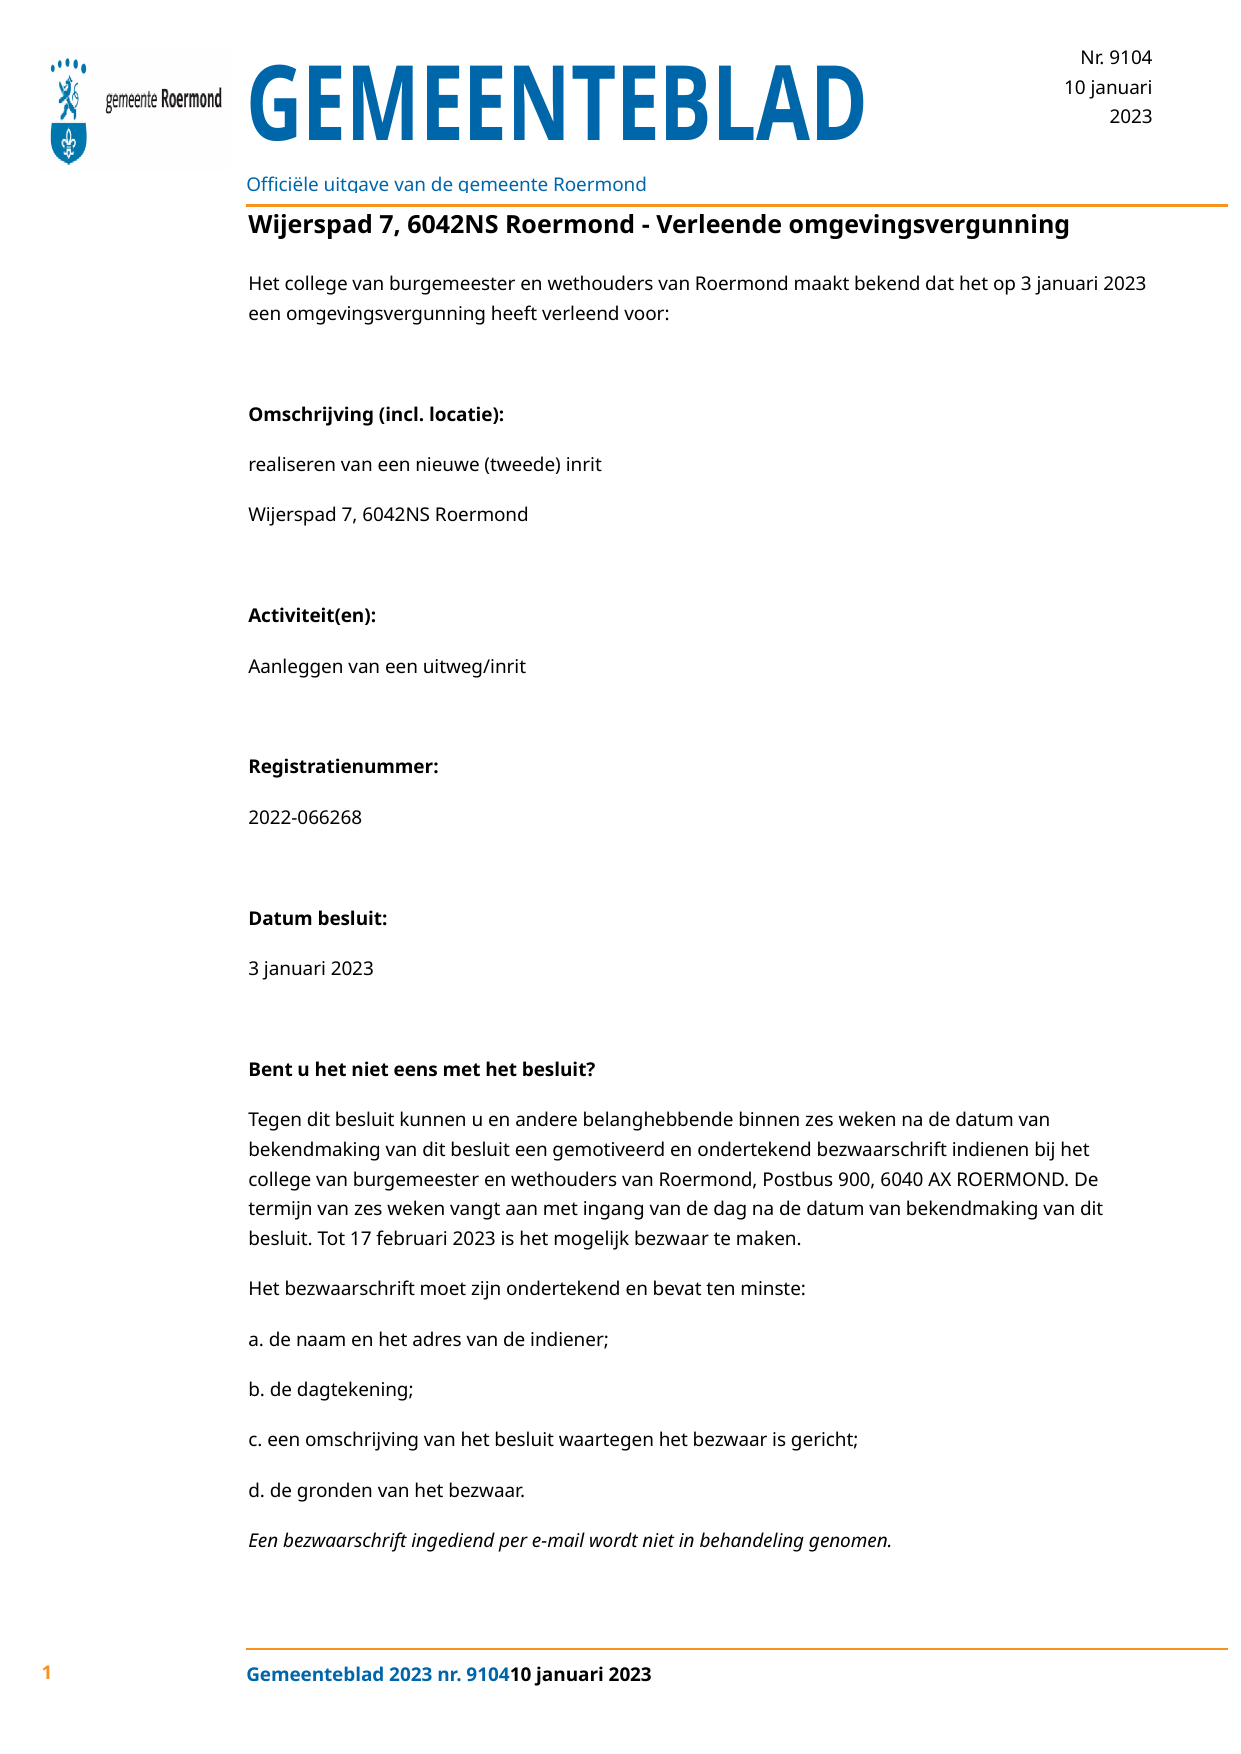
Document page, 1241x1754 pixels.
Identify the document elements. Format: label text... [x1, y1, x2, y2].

text Het bezwaarschrift moet zijn ondertekend en bevat ten minste: [248, 1275, 1152, 1301]
text Activiteit(en): [248, 602, 1152, 628]
text Omschrijving (incl. locatie): [248, 401, 1152, 426]
text Registratienummer: [248, 754, 1152, 779]
text Het college van burgemeester en wethouders van Roermond maakt bekend dat het op 3 januari 2023 een omgevingsvergunning heeft verleend voor: [248, 270, 1152, 326]
text Een bezwaarschrift ingediend per e-mail wordt niet in behandeling genomen. [248, 1527, 1152, 1553]
text c. een omschrijving van het besluit waartegen het bezwaar is gericht; [248, 1427, 1152, 1452]
text Datum besluit: [248, 905, 1152, 931]
text Tegen dit besluit kunnen u en andere belanghebbende binnen zes weken na de datum van bekendmaking van dit besluit een gemotiveerd en ondertekend bezwaarschrift indienen bij het college van burgemeester en wethouders van Roermond, Postbus 900, 6040 AX ROERMOND. De termijn van zes weken vangt aan met ingang van de dag na de datum van bekendmaking van dit besluit. Tot 17 februari 2023 is het mogelijk bezwaar te maken. [248, 1107, 1152, 1251]
text Wijerspad 7, 6042NS Roermond [248, 502, 1152, 527]
text Aanleggen van een uitweg/inrit [248, 653, 1152, 678]
text a. de naam en het adres van de indiener; [248, 1326, 1152, 1351]
text d. de gronden van het bezwaar. [248, 1477, 1152, 1503]
text Bent u het niet eens met het besluit? [248, 1056, 1152, 1082]
text 2022-066268 [248, 804, 1152, 830]
text realiseren van een nieuwe (tweede) inrit [248, 451, 1152, 477]
text 3 januari 2023 [248, 955, 1152, 981]
text Wijerspad 7, 6042NS Roermond - Verleende omgevingsvergunning [248, 207, 1152, 241]
picture [41, 47, 231, 172]
text b. de dagtekening; [248, 1376, 1152, 1402]
